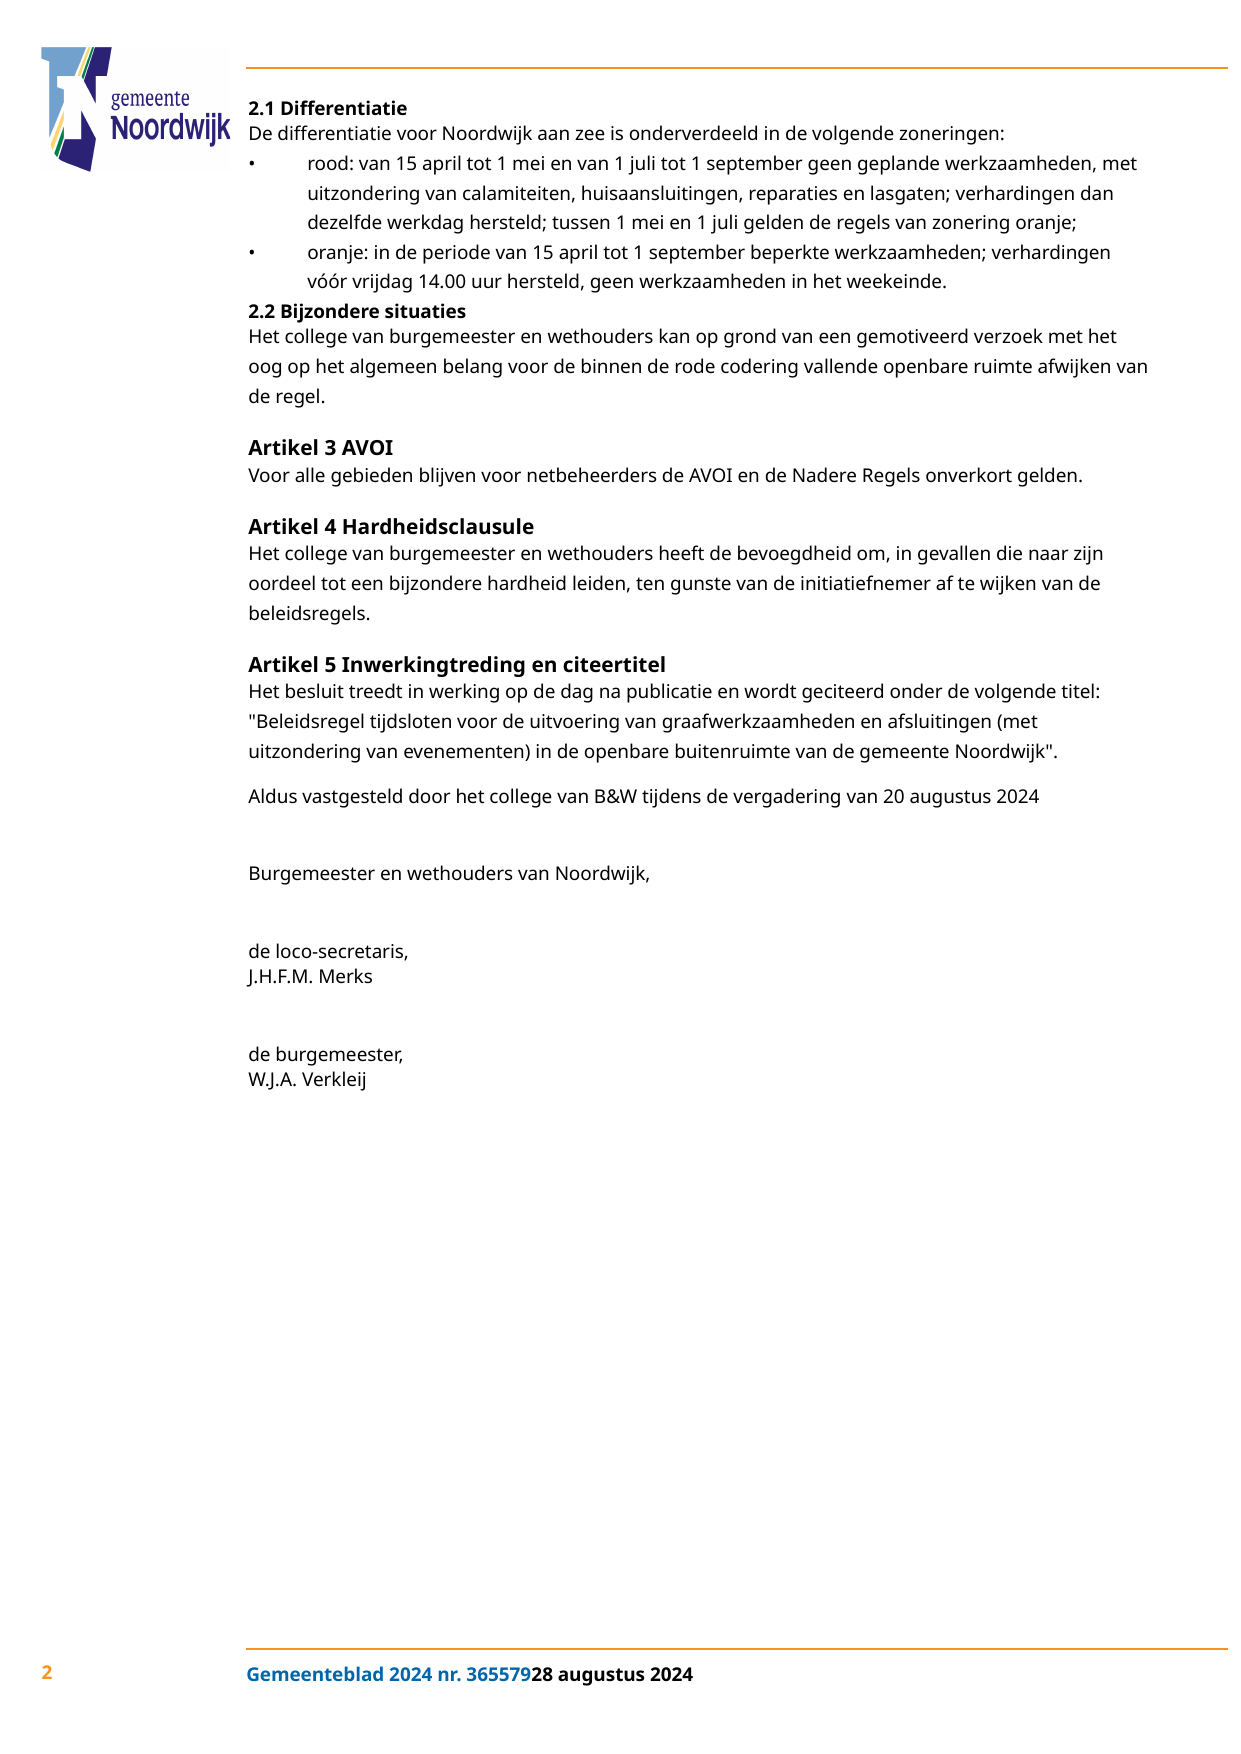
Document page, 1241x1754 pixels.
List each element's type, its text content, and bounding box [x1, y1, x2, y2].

text 2.1 Differentiatie [248, 95, 1152, 121]
picture [41, 47, 231, 172]
list oranje: in de periode van 15 april tot 1 september beperkte werkzaamheden; verhardingen vóór vrijdag 14.00 uur hersteld, geen werkzaamheden in het weekeinde. [248, 239, 1152, 294]
text de burgemeester, [248, 1041, 1152, 1066]
list rood: van 15 april tot 1 mei en van 1 juli tot 1 september geen geplande werkzaamheden, met uitzondering van calamiteiten, huisaansluitingen, reparaties en lasgaten; verhardingen dan dezelfde werkdag hersteld; tussen 1 mei en 1 juli gelden de regels van zonering oranje; [248, 150, 1152, 235]
text Het college van burgemeester en wethouders heeft de bevoegdheid om, in gevallen die naar zijn oordeel tot een bijzondere hardheid leiden, ten gunste van de initiatiefnemer af te wijken van de beleidsregels. [248, 541, 1152, 626]
text Burgemeester en wethouders van Noordwijk, [248, 861, 1152, 886]
text Het college van burgemeester en wethouders kan op grond van een gemotiveerd verzoek met het oog op het algemeen belang voor de binnen de rode codering vallende openbare ruimte afwijken van de regel. [248, 324, 1152, 409]
text Aldus vastgesteld door het college van B&W tijdens de vergadering van 20 augustus 2024 [248, 783, 1152, 809]
text J.H.F.M. Merks [248, 963, 1152, 989]
text De differentiatie voor Noordwijk aan zee is onderverdeeld in de volgende zoneringen: [248, 121, 1152, 146]
text 2.2 Bijzondere situaties [248, 298, 1152, 324]
text W.J.A. Verkleij [248, 1066, 1152, 1092]
text Artikel 4 Hardheidsclausule [248, 512, 1152, 541]
text Artikel 5 Inwerkingtreding en citeertitel [248, 650, 1152, 679]
text Voor alle gebieden blijven voor netbeheerders de AVOI en de Nadere Regels onverkort gelden. [248, 462, 1152, 487]
text Het besluit treedt in werking op de dag na publicatie en wordt geciteerd onder de volgende titel: "Beleidsregel tijdsloten voor de uitvoering van graafwerkzaamheden en afsluitingen (met uitzondering van evenementen) in de openbare buitenruimte van de gemeente Noordwijk". [248, 679, 1152, 763]
text de loco-secretaris, [248, 938, 1152, 963]
text Artikel 3 AVOI [248, 433, 1152, 462]
